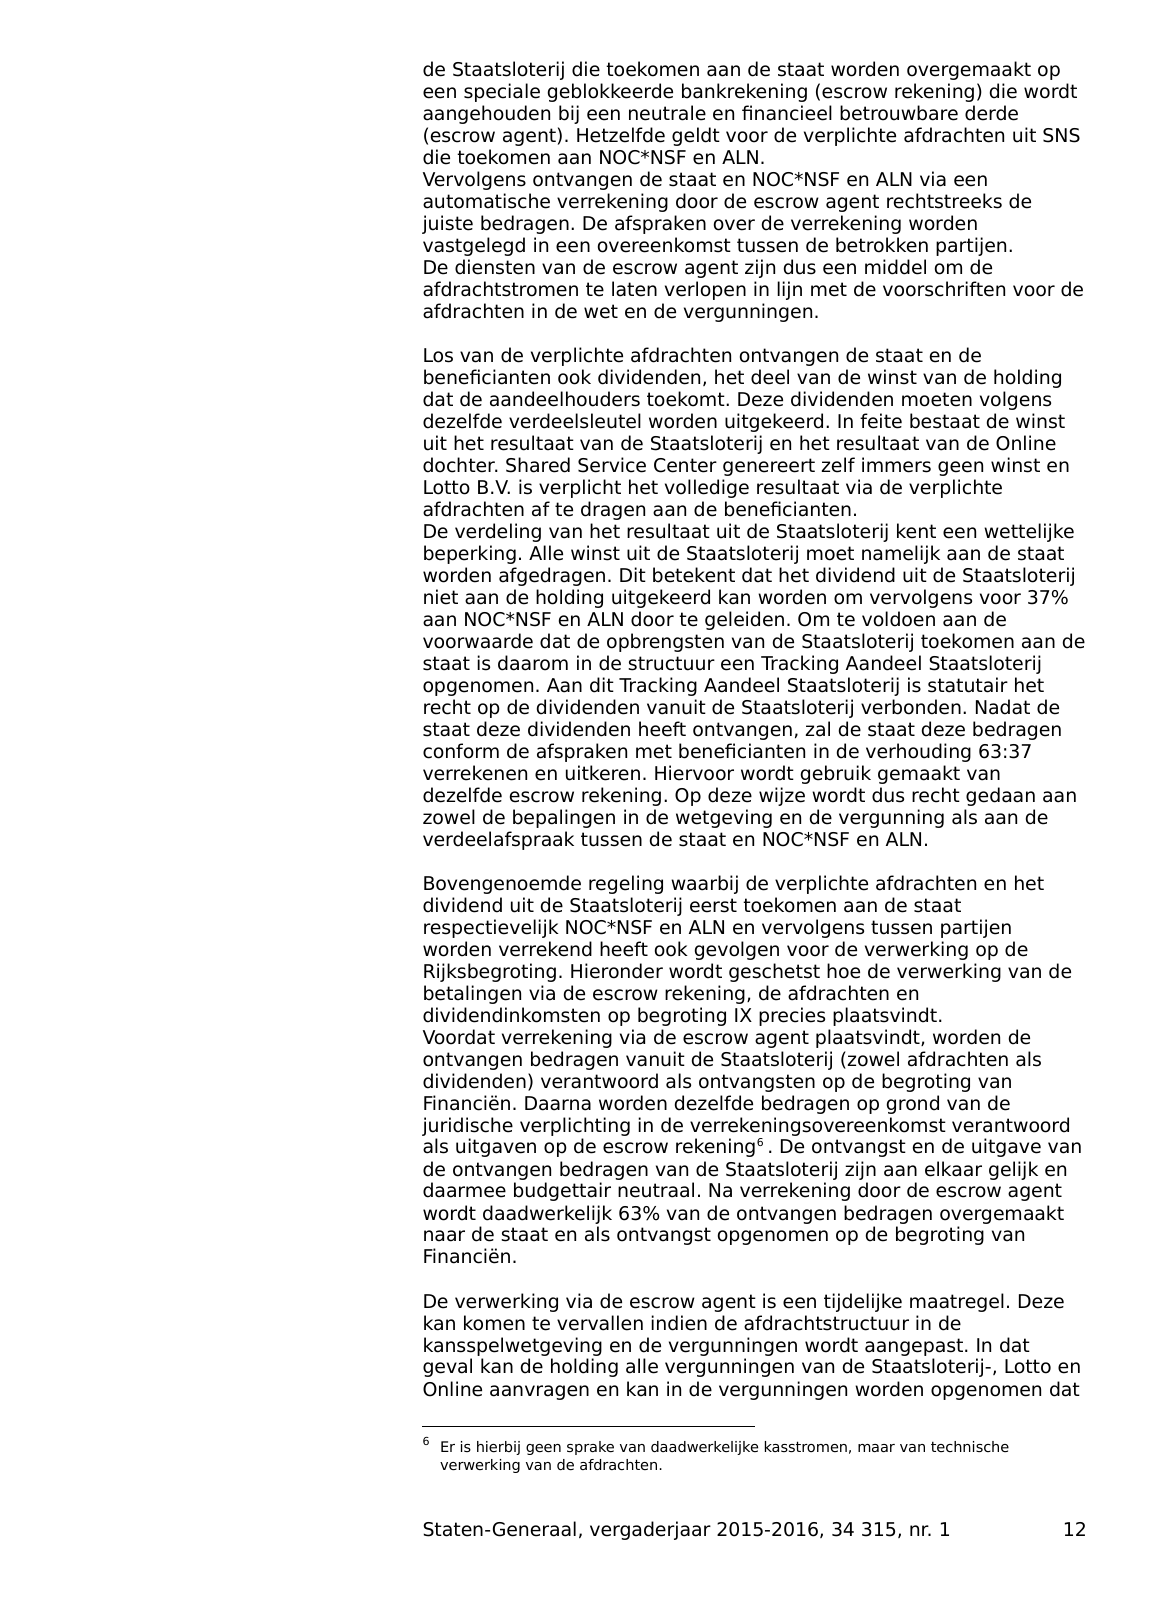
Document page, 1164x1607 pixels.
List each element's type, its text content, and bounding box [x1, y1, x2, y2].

text De diensten van de escrow agent zijn dus een middel om de afdrachtstromen te laten verlopen in lijn met de voorschriften voor de afdrachten in de wet en de vergunningen. [422, 257, 1087, 323]
text Voordat verrekening via de escrow agent plaatsvindt, worden de ontvangen bedragen vanuit de Staatsloterij (zowel afdrachten als dividenden) verantwoord als ontvangsten op de begroting van Financiën. Daarna worden dezelfde bedragen op grond van de juridische verplichting in de verrekeningsovereenkomst verantwoord als uitgaven op de escrow rekening. De ontvangst en de uitgave van de ontvangen bedragen van de Staatsloterij zijn aan elkaar gelijk en daarmee budgettair neutraal. Na verrekening door de escrow agent wordt daadwerkelijk 63% van de ontvangen bedragen overgemaakt naar de staat en als ontvangst opgenomen op de begroting van Financiën. [422, 1027, 1087, 1268]
text Los van de verplichte afdrachten ontvangen de staat en de beneficianten ook dividenden, het deel van de winst van de holding dat de aandeelhouders toekomt. Deze dividenden moeten volgens dezelfde verdeelsleutel worden uitgekeerd. In feite bestaat de winst uit het resultaat van de Staatsloterij en het resultaat van de Online dochter. Shared Service Center genereert zelf immers geen winst en Lotto B.V. is verplicht het volledige resultaat via de verplichte afdrachten af te dragen aan de beneficianten. [422, 345, 1087, 521]
text de Staatsloterij die toekomen aan de staat worden overgemaakt op een speciale geblokkeerde bankrekening (escrow rekening) die wordt aangehouden bij een neutrale en financieel betrouwbare derde (escrow agent). Hetzelfde geldt voor de verplichte afdrachten uit SNS die toekomen aan NOC*NSF en ALN. [422, 59, 1087, 169]
text De verwerking via de escrow agent is een tijdelijke maatregel. Deze kan komen te vervallen indien de afdrachtstructuur in de kansspelwetgeving en de vergunningen wordt aangepast. In dat geval kan de holding alle vergunningen van de Staatsloterij-, Lotto en Online aanvragen en kan in de vergunningen worden opgenomen dat [422, 1291, 1087, 1400]
text Bovengenoemde regeling waarbij de verplichte afdrachten en het dividend uit de Staatsloterij eerst toekomen aan de staat respectievelijk NOC*NSF en ALN en vervolgens tussen partijen worden verrekend heeft ook gevolgen voor de verwerking op de Rijksbegroting. Hieronder wordt geschetst hoe de verwerking van de betalingen via de escrow rekening, de afdrachten en dividendinkomsten op begroting IX precies plaatsvindt. [422, 873, 1087, 1027]
text De verdeling van het resultaat uit de Staatsloterij kent een wettelijke beperking. Alle winst uit de Staatsloterij moet namelijk aan de staat worden afgedragen. Dit betekent dat het dividend uit de Staatsloterij niet aan de holding uitgekeerd kan worden om vervolgens voor 37% aan NOC*NSF en ALN door te geleiden. Om te voldoen aan de voorwaarde dat de opbrengsten van de Staatsloterij toekomen aan de staat is daarom in de structuur een Tracking Aandeel Staatsloterij opgenomen. Aan dit Tracking Aandeel Staatsloterij is statutair het recht op de dividenden vanuit de Staatsloterij verbonden. Nadat de staat deze dividenden heeft ontvangen, zal de staat deze bedragen conform de afspraken met beneficianten in de verhouding 63:37 verrekenen en uitkeren. Hiervoor wordt gebruik gemaakt van dezelfde escrow rekening. Op deze wijze wordt dus recht gedaan aan zowel de bepalingen in de wetgeving en de vergunning als aan de verdeelafspraak tussen de staat en NOC*NSF en ALN. [422, 521, 1087, 851]
text Vervolgens ontvangen de staat en NOC*NSF en ALN via een automatische verrekening door de escrow agent rechtstreeks de juiste bedragen. De afspraken over de verrekening worden vastgelegd in een overeenkomst tussen de betrokken partijen. [422, 169, 1087, 257]
text Er is hierbij geen sprake van daadwerkelijke kasstromen, maar van technische verwerking van de afdrachten. [422, 1435, 1087, 1474]
